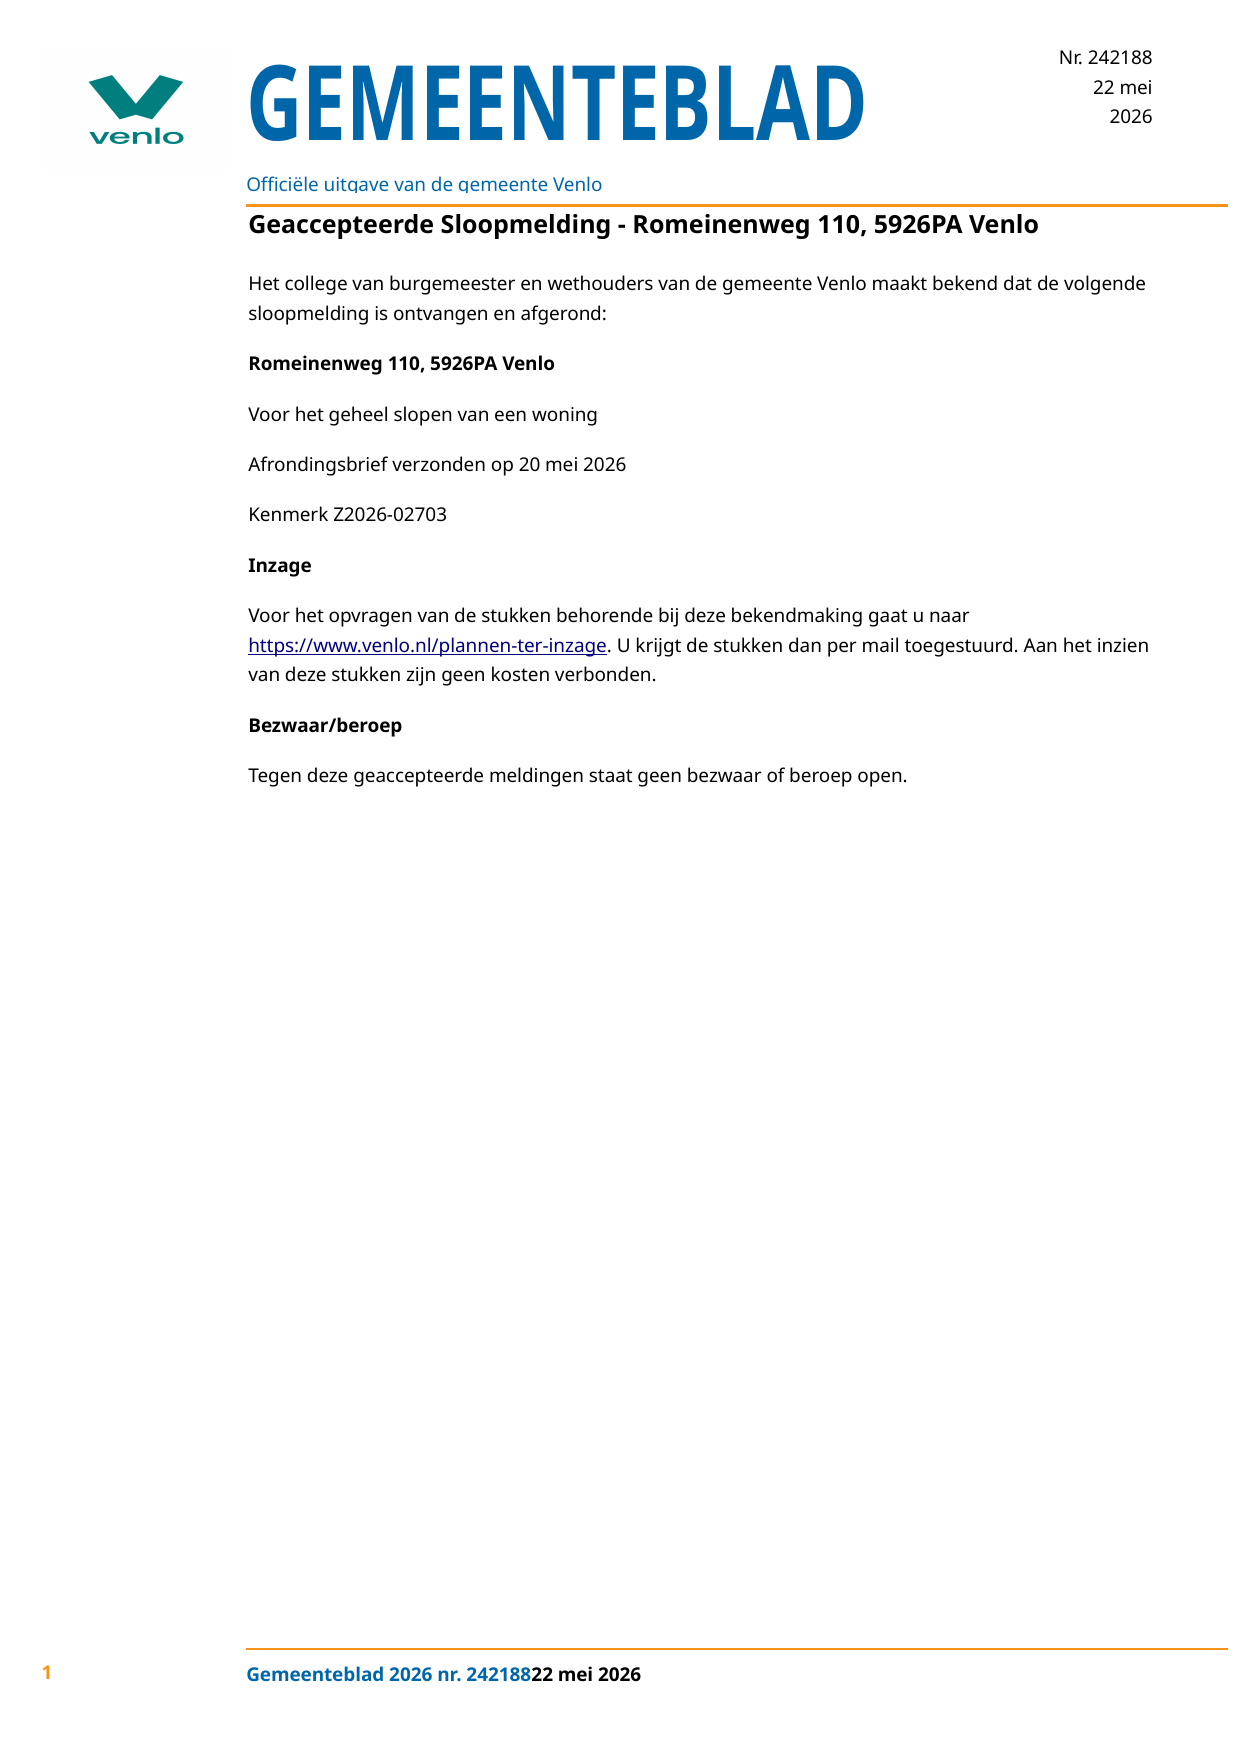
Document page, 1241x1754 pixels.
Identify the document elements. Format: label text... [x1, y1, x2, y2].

text Voor het geheel slopen van een woning [248, 401, 1152, 426]
picture [41, 47, 231, 172]
text Inzage [248, 552, 1152, 578]
text Romeinenweg 110, 5926PA Venlo [248, 350, 1152, 376]
text Geaccepteerde Sloopmelding - Romeinenweg 110, 5926PA Venlo [248, 207, 1152, 241]
text Voor het opvragen van de stukken behorende bij deze bekendmaking gaat u naar https://www.venlo.nl/plannen-ter-inzage. U krijgt de stukken dan per mail toegestuurd. Aan het inzien van deze stukken zijn geen kosten verbonden. [248, 602, 1152, 687]
text Kenmerk Z2026-02703 [248, 502, 1152, 527]
text Tegen deze geaccepteerde meldingen staat geen bezwaar of beroep open. [248, 762, 1152, 788]
text Bezwaar/beroep [248, 712, 1152, 738]
text Afrondingsbrief verzonden op 20 mei 2026 [248, 451, 1152, 477]
text Het college van burgemeester en wethouders van de gemeente Venlo maakt bekend dat de volgende sloopmelding is ontvangen en afgerond: [248, 270, 1152, 326]
